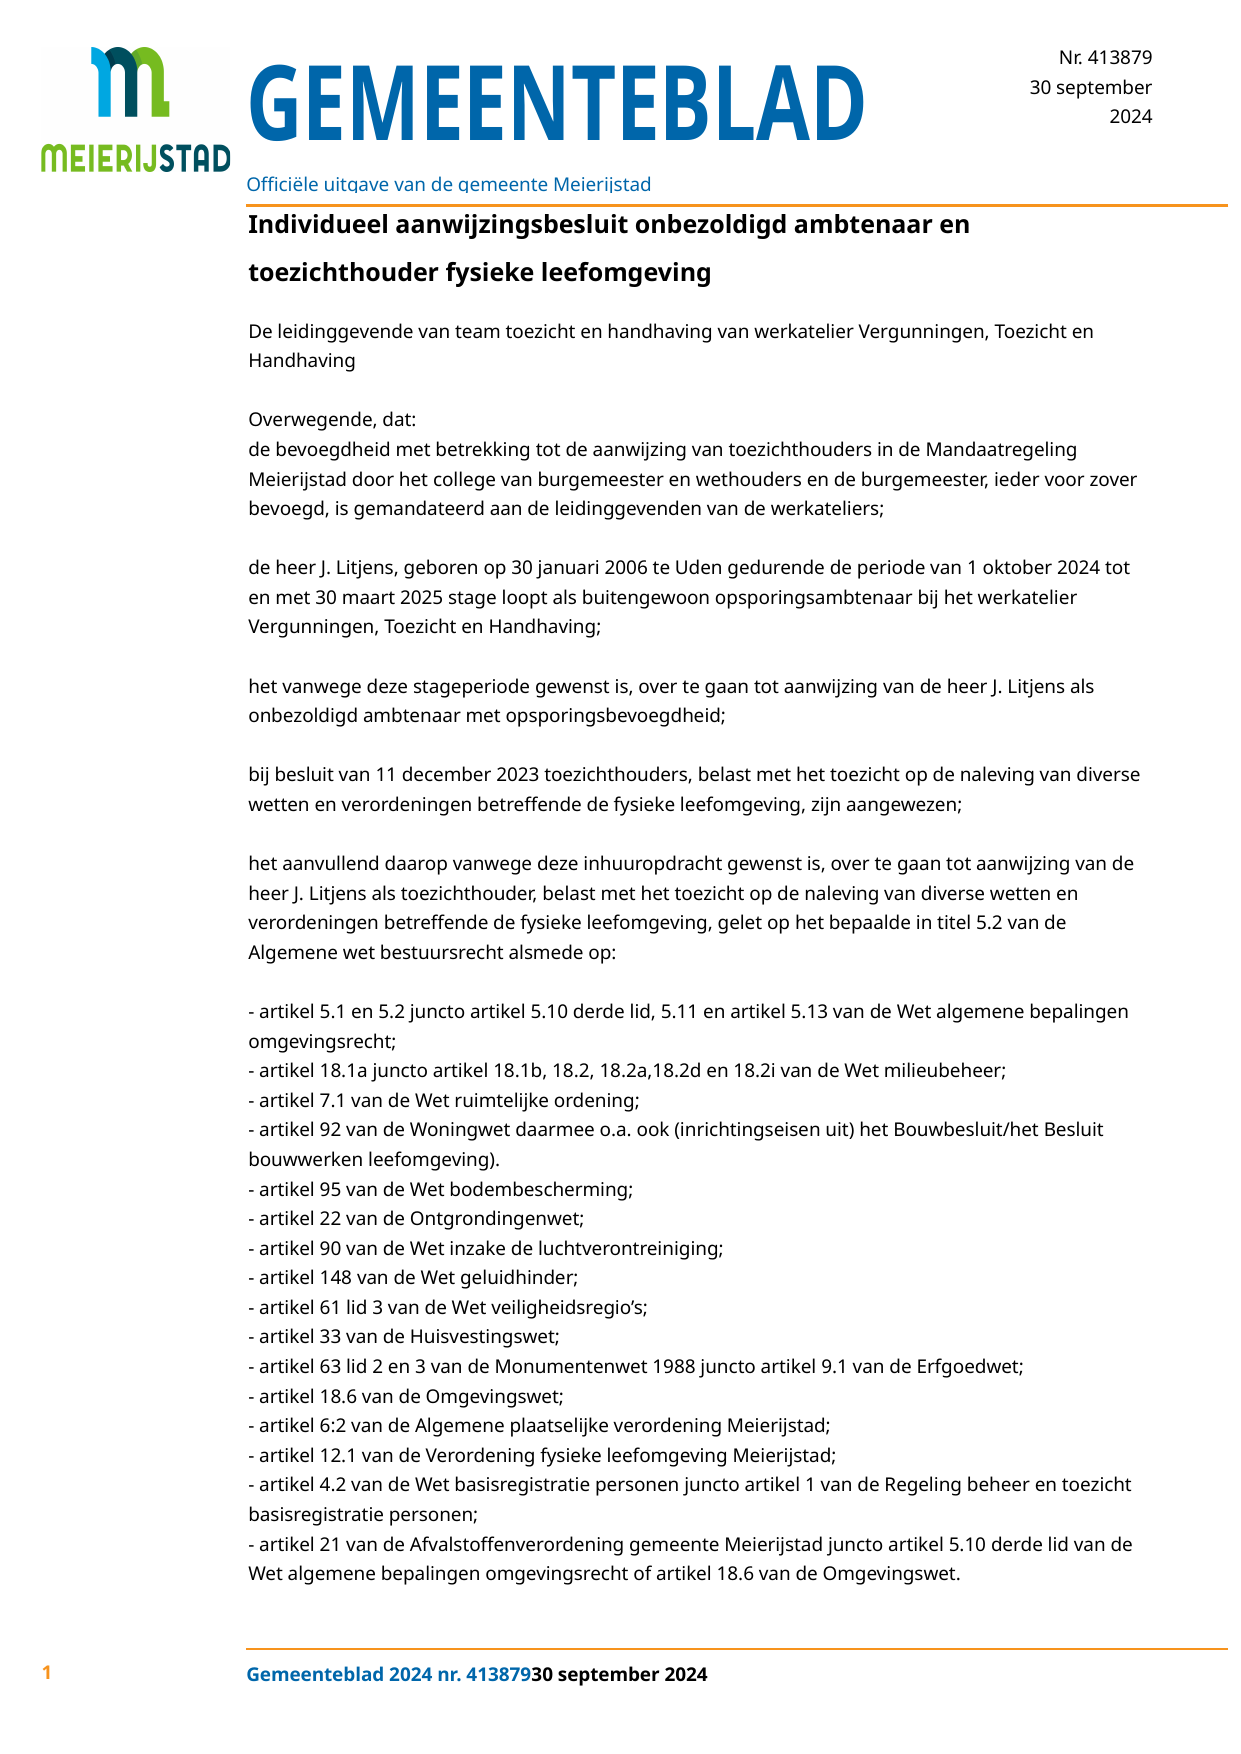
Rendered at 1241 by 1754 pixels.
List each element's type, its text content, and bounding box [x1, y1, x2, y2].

text - artikel 148 van de Wet geluidhinder; [248, 1264, 1152, 1290]
text - artikel 12.1 van de Verordening fysieke leefomgeving Meierijstad; [248, 1442, 1152, 1468]
text het vanwege deze stageperiode gewenst is, over te gaan tot aanwijzing van de heer J. Litjens als onbezoldigd ambtenaar met opsporingsbevoegdheid; [248, 673, 1152, 728]
text het aanvullend daarop vanwege deze inhuuropdracht gewenst is, over te gaan tot aanwijzing van de heer J. Litjens als toezichthouder, belast met het toezicht op de naleving van diverse wetten en verordeningen betreffende de fysieke leefomgeving, gelet op het bepaalde in titel 5.2 van de Algemene wet bestuursrecht alsmede op: [248, 850, 1152, 965]
text Overwegende, dat: [248, 407, 1152, 432]
text - artikel 61 lid 3 van de Wet veiligheidsregio’s; [248, 1294, 1152, 1320]
text - artikel 4.2 van de Wet basisregistratie personen juncto artikel 1 van de Regeling beheer en toezicht basisregistratie personen; [248, 1472, 1152, 1527]
text - artikel 18.6 van de Omgevingswet; [248, 1383, 1152, 1409]
text de bevoegdheid met betrekking tot de aanwijzing van toezichthouders in de Mandaatregeling Meierijstad door het college van burgemeester en wethouders en de burgemeester, ieder voor zover bevoegd, is gemandateerd aan de leidinggevenden van de werkateliers; [248, 436, 1152, 521]
text - artikel 92 van de Woningwet daarmee o.a. ook (inrichtingseisen uit) het Bouwbesluit/het Besluit bouwwerken leefomgeving). [248, 1117, 1152, 1172]
text - artikel 5.1 en 5.2 juncto artikel 5.10 derde lid, 5.11 en artikel 5.13 van de Wet algemene bepalingen omgevingsrecht; [248, 998, 1152, 1054]
text - artikel 21 van de Afvalstoffenverordening gemeente Meierijstad juncto artikel 5.10 derde lid van de Wet algemene bepalingen omgevingsrecht of artikel 18.6 van de Omgevingswet. [248, 1531, 1152, 1586]
picture [41, 47, 231, 172]
text - artikel 18.1a juncto artikel 18.1b, 18.2, 18.2a,18.2d en 18.2i van de Wet milieubeheer; [248, 1057, 1152, 1083]
text - artikel 90 van de Wet inzake de luchtverontreiniging; [248, 1235, 1152, 1261]
text - artikel 6:2 van de Algemene plaatselijke verordening Meierijstad; [248, 1412, 1152, 1438]
text - artikel 22 van de Ontgrondingenwet; [248, 1205, 1152, 1231]
text - artikel 33 van de Huisvestingswet; [248, 1324, 1152, 1349]
text De leidinggevende van team toezicht en handhaving van werkatelier Vergunningen, Toezicht en Handhaving [248, 318, 1152, 373]
text Individueel aanwijzingsbesluit onbezoldigd ambtenaar en toezichthouder fysieke leefomgeving [248, 207, 1152, 288]
text - artikel 95 van de Wet bodembescherming; [248, 1176, 1152, 1202]
text - artikel 63 lid 2 en 3 van de Monumentenwet 1988 juncto artikel 9.1 van de Erfgoedwet; [248, 1353, 1152, 1379]
text bij besluit van 11 december 2023 toezichthouders, belast met het toezicht op de naleving van diverse wetten en verordeningen betreffende de fysieke leefomgeving, zijn aangewezen; [248, 762, 1152, 817]
text de heer J. Litjens, geboren op 30 januari 2006 te Uden gedurende de periode van 1 oktober 2024 tot en met 30 maart 2025 stage loopt als buitengewoon opsporingsambtenaar bij het werkatelier Vergunningen, Toezicht en Handhaving; [248, 554, 1152, 639]
text - artikel 7.1 van de Wet ruimtelijke ordening; [248, 1087, 1152, 1113]
